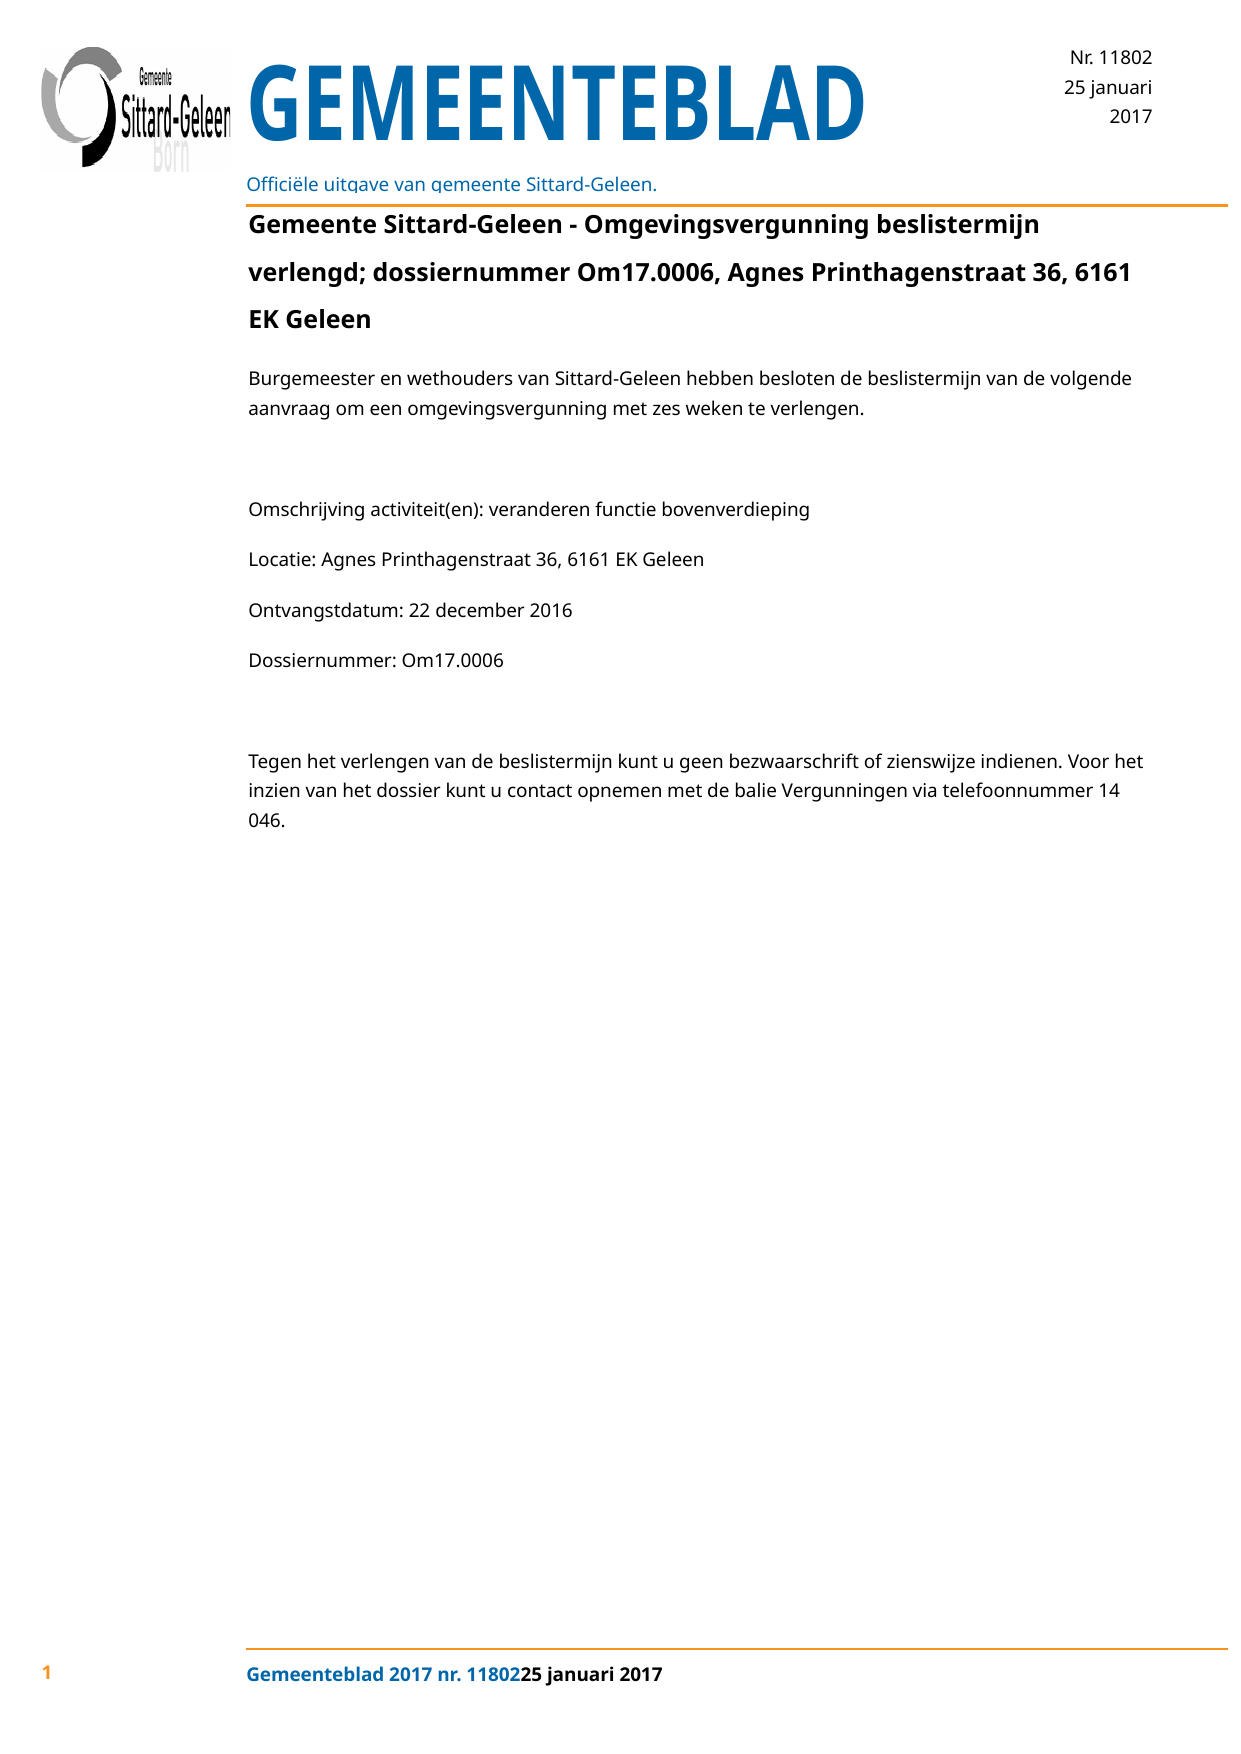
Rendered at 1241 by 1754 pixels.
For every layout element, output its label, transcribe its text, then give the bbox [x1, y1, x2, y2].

text Tegen het verlengen van de beslistermijn kunt u geen bezwaarschrift of zienswijze indienen. Voor het inzien van het dossier kunt u contact opnemen met de balie Vergunningen via telefoonnummer 14 046. [248, 748, 1152, 833]
text Burgemeester en wethouders van Sittard-Geleen hebben besloten de beslistermijn van de volgende aanvraag om een omgevingsvergunning met zes weken te verlengen. [248, 366, 1152, 421]
text Gemeente Sittard-Geleen - Omgevingsvergunning beslistermijn verlengd; dossiernummer Om17.0006, Agnes Printhagenstraat 36, 6161 EK Geleen [248, 207, 1152, 336]
text Locatie: Agnes Printhagenstraat 36, 6161 EK Geleen [248, 546, 1152, 572]
text Dossiernummer: Om17.0006 [248, 647, 1152, 673]
picture [41, 47, 231, 172]
text Omschrijving activiteit(en): veranderen functie bovenverdieping [248, 496, 1152, 522]
text Ontvangstdatum: 22 december 2016 [248, 597, 1152, 622]
